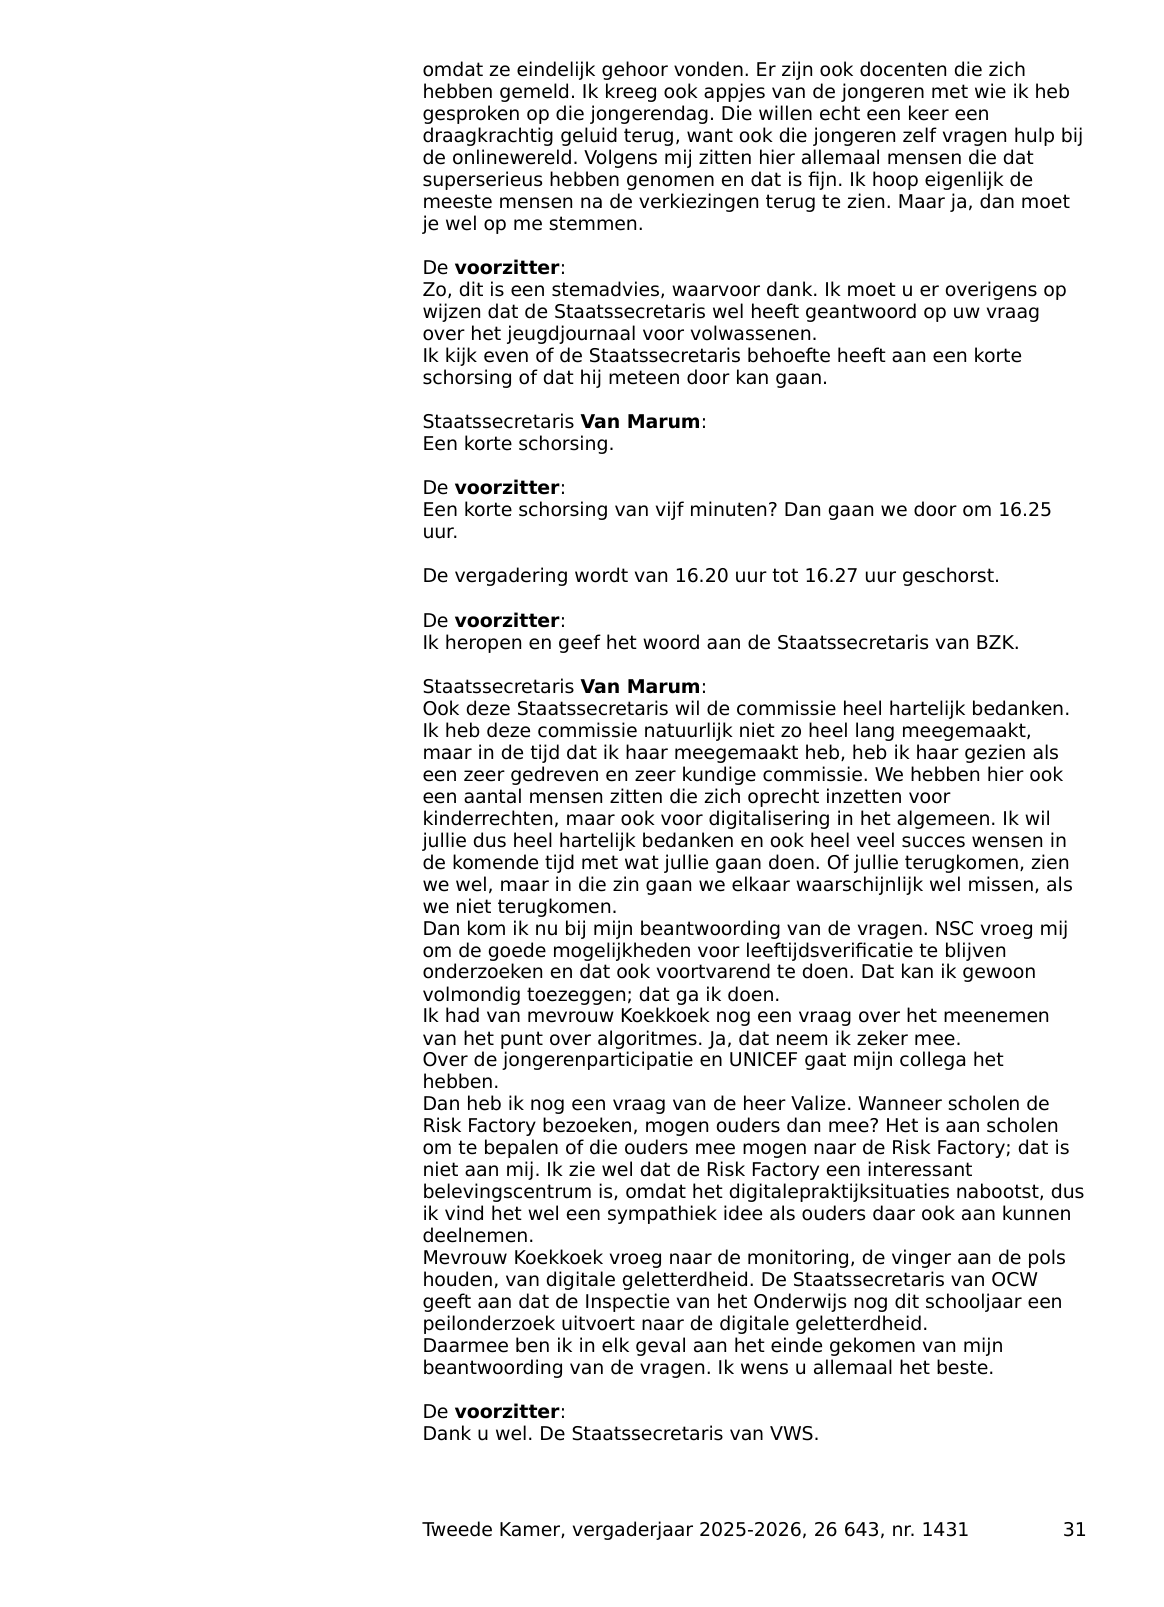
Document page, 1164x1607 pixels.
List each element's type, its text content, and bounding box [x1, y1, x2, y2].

text Ook deze Staatssecretaris wil de commissie heel hartelijk bedanken. Ik heb deze commissie natuurlijk niet zo heel lang meegemaakt, maar in de tijd dat ik haar meegemaakt heb, heb ik haar gezien als een zeer gedreven en zeer kundige commissie. We hebben hier ook een aantal mensen zitten die zich oprecht inzetten voor kinderrechten, maar ook voor digitalisering in het algemeen. Ik wil jullie dus heel hartelijk bedanken en ook heel veel succes wensen in de komende tijd met wat jullie gaan doen. Of jullie terugkomen, zien we wel, maar in die zin gaan we elkaar waarschijnlijk wel missen, als we niet terugkomen. [422, 698, 1087, 917]
text Staatssecretaris Van Marum: [422, 411, 1087, 433]
text Een korte schorsing. [422, 433, 1087, 455]
text Over de jongerenparticipatie en UNICEF gaat mijn collega het hebben. [422, 1049, 1087, 1093]
text Ik kijk even of de Staatssecretaris behoefte heeft aan een korte schorsing of dat hij meteen door kan gaan. [422, 345, 1087, 389]
text Dank u wel. De Staatssecretaris van VWS. [422, 1423, 1087, 1445]
text Dan kom ik nu bij mijn beantwoording van de vragen. NSC vroeg mij om de goede mogelijkheden voor leeftijdsverificatie te blijven onderzoeken en dat ook voortvarend te doen. Dat kan ik gewoon volmondig toezeggen; dat ga ik doen. [422, 917, 1087, 1005]
text Staatssecretaris Van Marum: [422, 676, 1087, 698]
text Ik had van mevrouw Koekkoek nog een vraag over het meenemen van het punt over algoritmes. Ja, dat neem ik zeker mee. [422, 1005, 1087, 1049]
text De voorzitter: [422, 477, 1087, 499]
text De voorzitter: [422, 257, 1087, 279]
text Een korte schorsing van vijf minuten? Dan gaan we door om 16.25 uur. [422, 499, 1087, 543]
text Zo, dit is een stemadvies, waarvoor dank. Ik moet u er overigens op wijzen dat de Staatssecretaris wel heeft geantwoord op uw vraag over het jeugdjournaal voor volwassenen. [422, 279, 1087, 345]
text Ik heropen en geef het woord aan de Staatssecretaris van BZK. [422, 632, 1087, 653]
text Dan heb ik nog een vraag van de heer Valize. Wanneer scholen de Risk Factory bezoeken, mogen ouders dan mee? Het is aan scholen om te bepalen of die ouders mee mogen naar de Risk Factory; dat is niet aan mij. Ik zie wel dat de Risk Factory een interessant belevingscentrum is, omdat het digitalepraktijksituaties nabootst, dus ik vind het wel een sympathiek idee als ouders daar ook aan kunnen deelnemen. [422, 1093, 1087, 1247]
text De vergadering wordt van 16.20 uur tot 16.27 uur geschorst. [422, 565, 1087, 587]
text Mevrouw Koekkoek vroeg naar de monitoring, de vinger aan de pols houden, van digitale geletterdheid. De Staatssecretaris van OCW geeft aan dat de Inspectie van het Onderwijs nog dit schooljaar een peilonderzoek uitvoert naar de digitale geletterdheid. [422, 1247, 1087, 1335]
text omdat ze eindelijk gehoor vonden. Er zijn ook docenten die zich hebben gemeld. Ik kreeg ook appjes van de jongeren met wie ik heb gesproken op die jongerendag. Die willen echt een keer een draagkrachtig geluid terug, want ook die jongeren zelf vragen hulp bij de onlinewereld. Volgens mij zitten hier allemaal mensen die dat superserieus hebben genomen en dat is fijn. Ik hoop eigenlijk de meeste mensen na de verkiezingen terug te zien. Maar ja, dan moet je wel op me stemmen. [422, 59, 1087, 235]
text De voorzitter: [422, 609, 1087, 632]
text Daarmee ben ik in elk geval aan het einde gekomen van mijn beantwoording van de vragen. Ik wens u allemaal het beste. [422, 1335, 1087, 1379]
text De voorzitter: [422, 1401, 1087, 1423]
